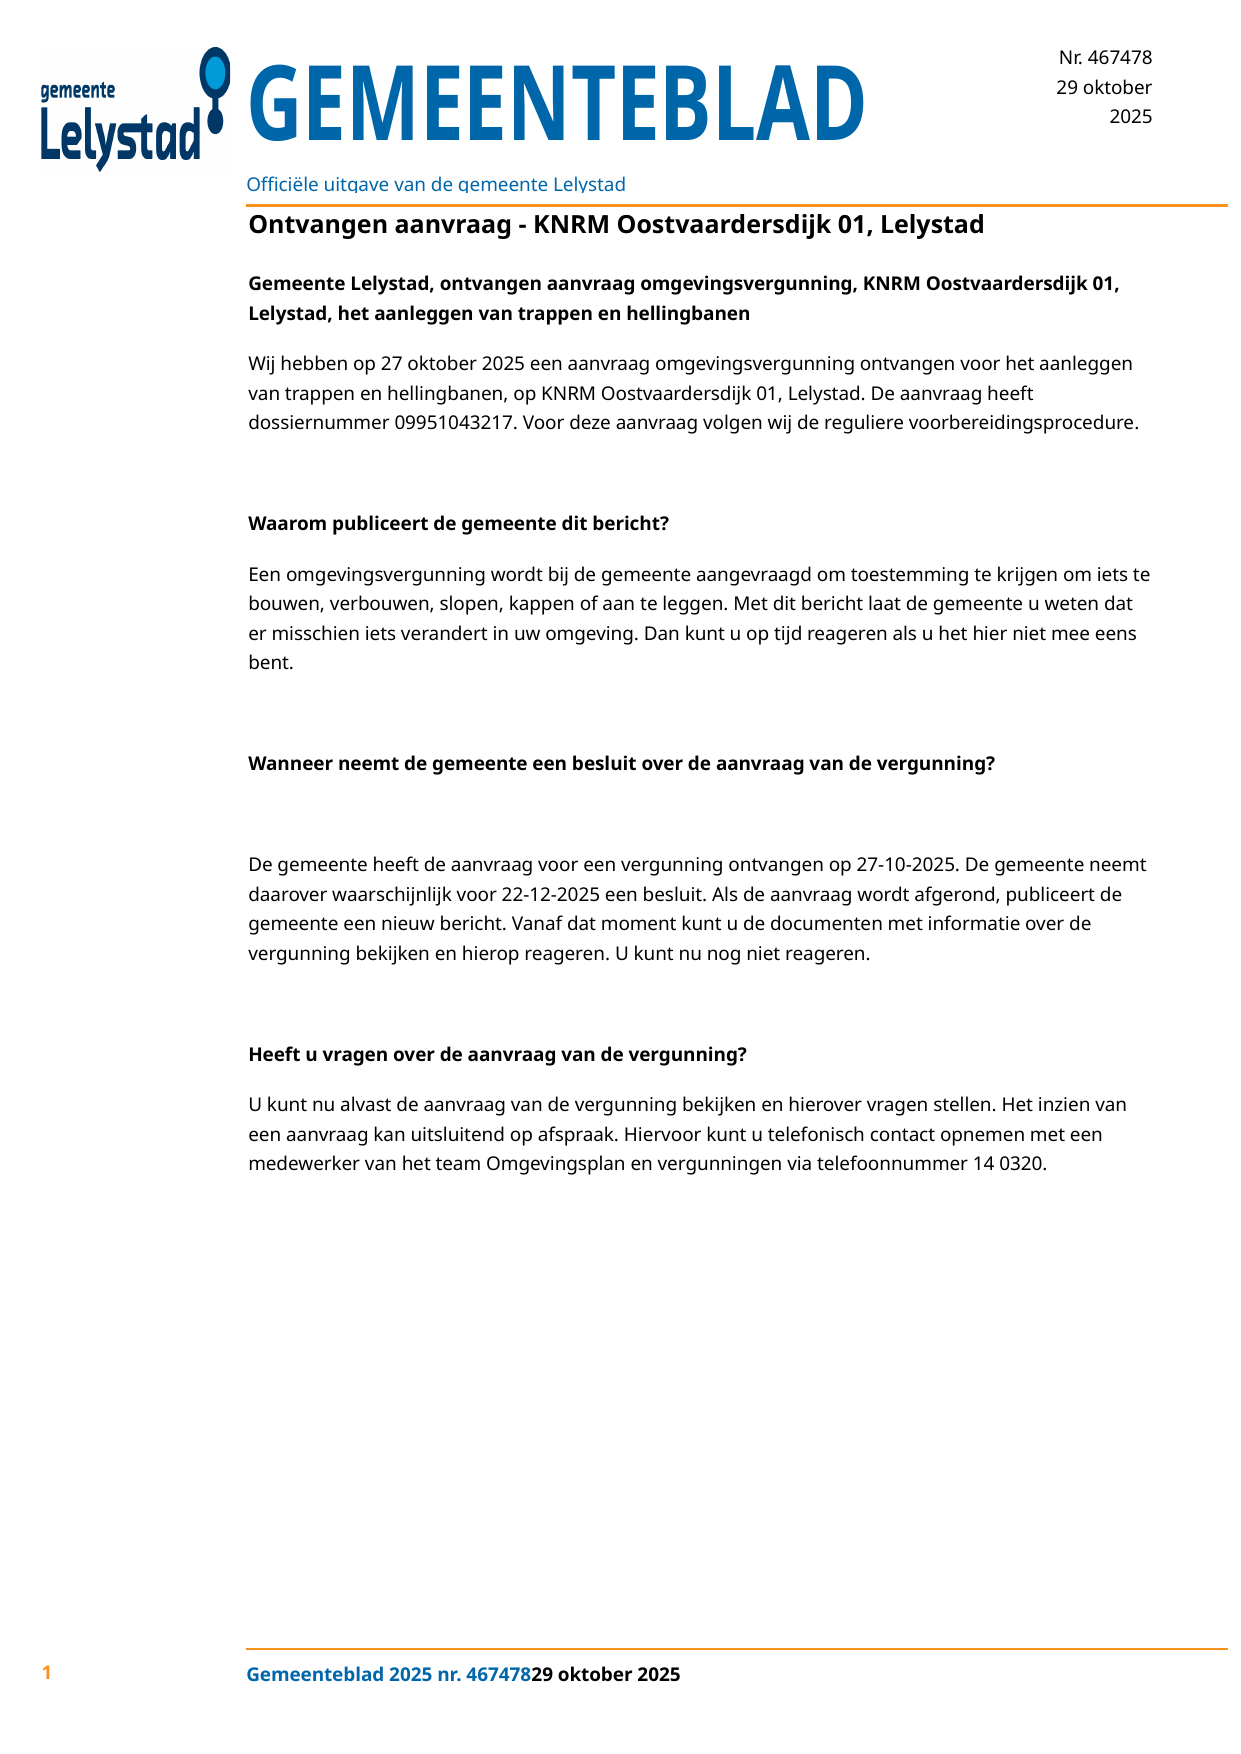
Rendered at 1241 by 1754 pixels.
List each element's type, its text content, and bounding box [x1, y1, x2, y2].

text Ontvangen aanvraag - KNRM Oostvaardersdijk 01, Lelystad [248, 207, 1152, 241]
text De gemeente heeft de aanvraag voor een vergunning ontvangen op 27-10-2025. De gemeente neemt daarover waarschijnlijk voor 22-12-2025 een besluit. Als de aanvraag wordt afgerond, publiceert de gemeente een nieuw bericht. Vanaf dat moment kunt u de documenten met informatie over de vergunning bekijken en hierop reageren. U kunt nu nog niet reageren. [248, 851, 1152, 966]
text Een omgevingsvergunning wordt bij de gemeente aangevraagd om toestemming te krijgen om iets te bouwen, verbouwen, slopen, kappen of aan te leggen. Met dit bericht laat de gemeente u weten dat er misschien iets verandert in uw omgeving. Dan kunt u op tijd reageren als u het hier niet mee eens bent. [248, 561, 1152, 675]
text U kunt nu alvast de aanvraag van de vergunning bekijken en hierover vragen stellen. Het inzien van een aanvraag kan uitsluitend op afspraak. Hiervoor kunt u telefonisch contact opnemen met een medewerker van het team Omgevingsplan en vergunningen via telefoonnummer 14 0320. [248, 1091, 1152, 1176]
text Wij hebben op 27 oktober 2025 een aanvraag omgevingsvergunning ontvangen voor het aanleggen van trappen en hellingbanen, op KNRM Oostvaardersdijk 01, Lelystad. De aanvraag heeft dossiernummer 09951043217. Voor deze aanvraag volgen wij de reguliere voorbereidingsprocedure. [248, 350, 1152, 435]
text Waarom publiceert de gemeente dit bericht? [248, 510, 1152, 536]
picture [41, 47, 231, 172]
text Heeft u vragen over de aanvraag van de vergunning? [248, 1041, 1152, 1066]
text Wanneer neemt de gemeente een besluit over de aanvraag van de vergunning? [248, 750, 1152, 776]
text Gemeente Lelystad, ontvangen aanvraag omgevingsvergunning, KNRM Oostvaardersdijk 01, Lelystad, het aanleggen van trappen en hellingbanen [248, 270, 1152, 326]
